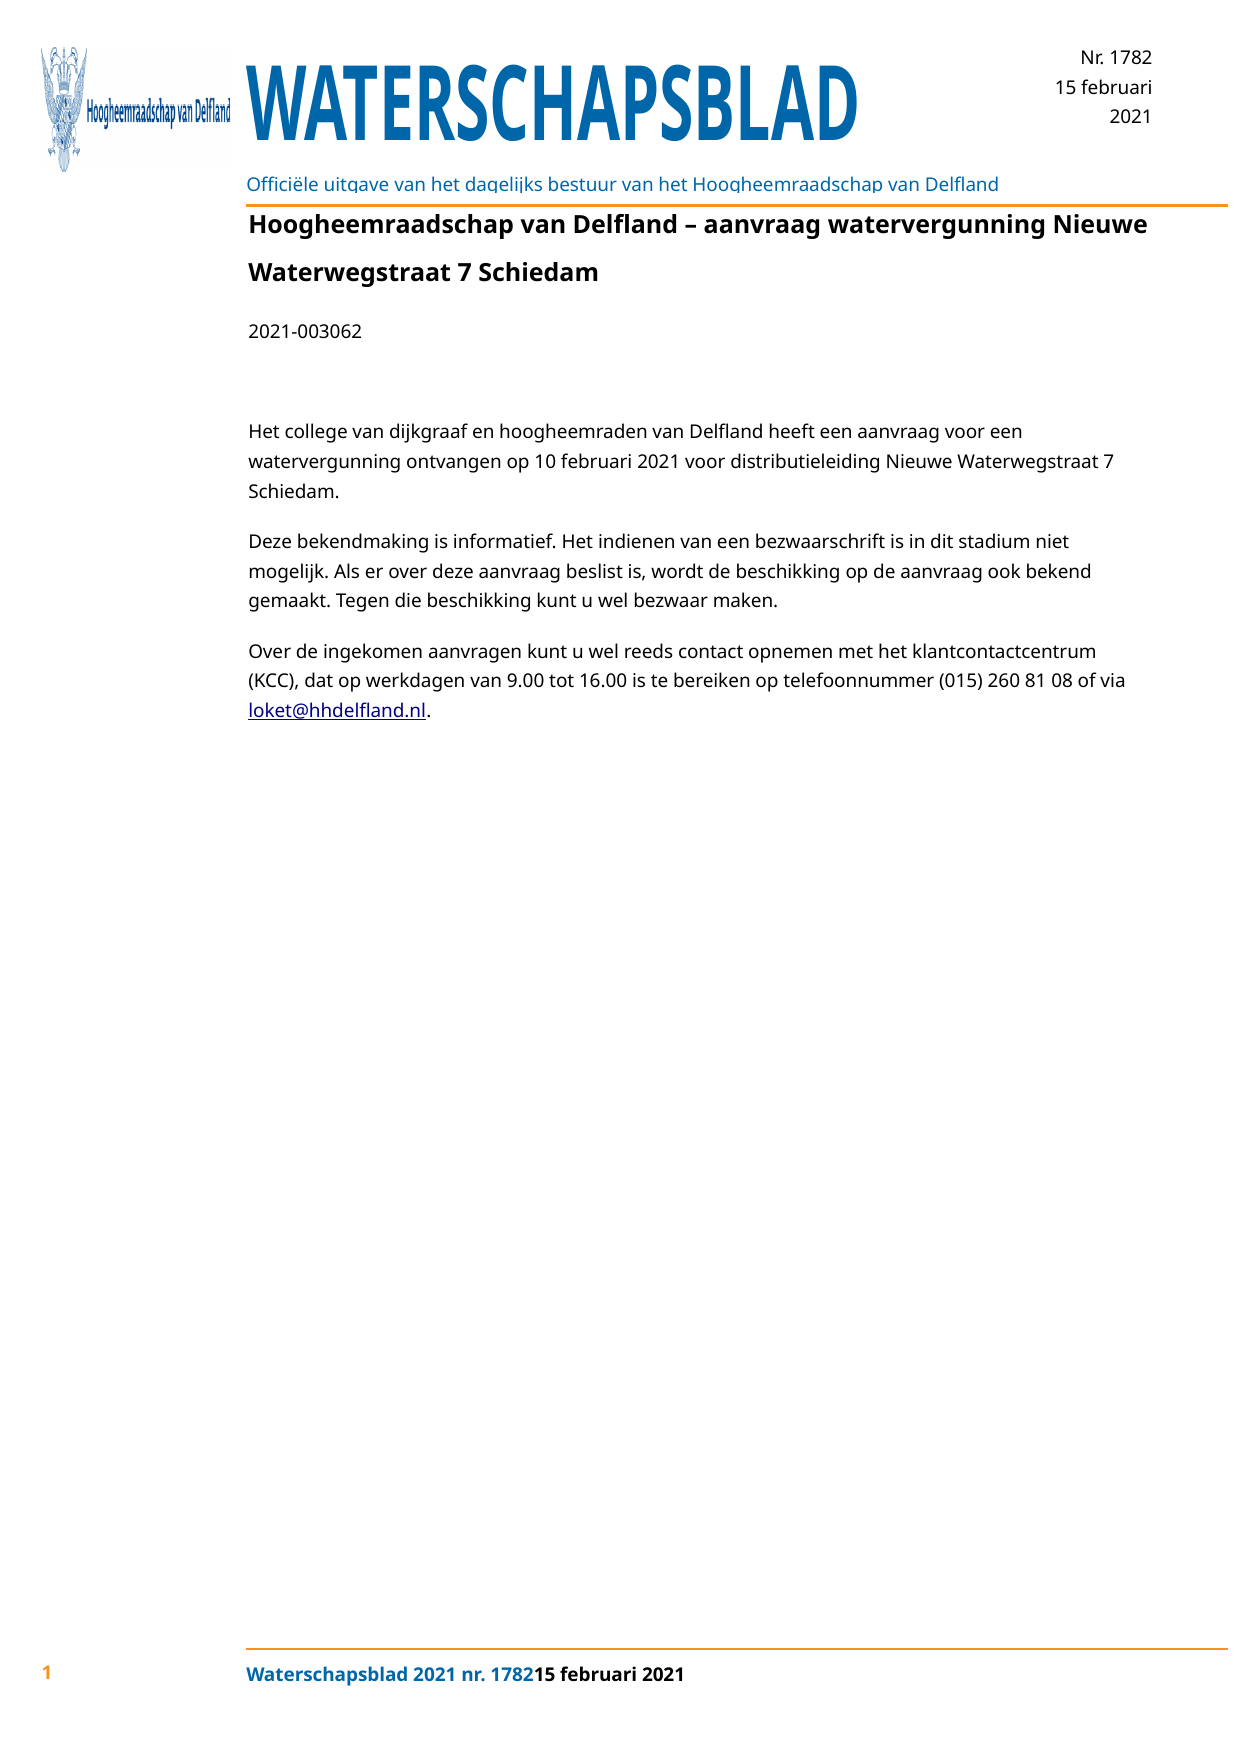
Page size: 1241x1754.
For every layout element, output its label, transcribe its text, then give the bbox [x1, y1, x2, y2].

text Het college van dijkgraaf en hoogheemraden van Delfland heeft een aanvraag voor een watervergunning ontvangen op 10 februari 2021 voor distributieleiding Nieuwe Waterwegstraat 7 Schiedam. [248, 419, 1152, 504]
picture [41, 47, 231, 172]
text Hoogheemraadschap van Delfland – aanvraag watervergunning Nieuwe Waterwegstraat 7 Schiedam [248, 207, 1152, 288]
text Deze bekendmaking is informatief. Het indienen van een bezwaarschrift is in dit stadium niet mogelijk. Als er over deze aanvraag beslist is, wordt de beschikking op de aanvraag ook bekend gemaakt. Tegen die beschikking kunt u wel bezwaar maken. [248, 528, 1152, 613]
text Over de ingekomen aanvragen kunt u wel reeds contact opnemen met het klantcontactcentrum (KCC), dat op werkdagen van 9.00 tot 16.00 is te bereiken op telefoonnummer (015) 260 81 08 of via loket@hhdelfland.nl. [248, 638, 1152, 723]
text 2021-003062 [248, 318, 1152, 344]
